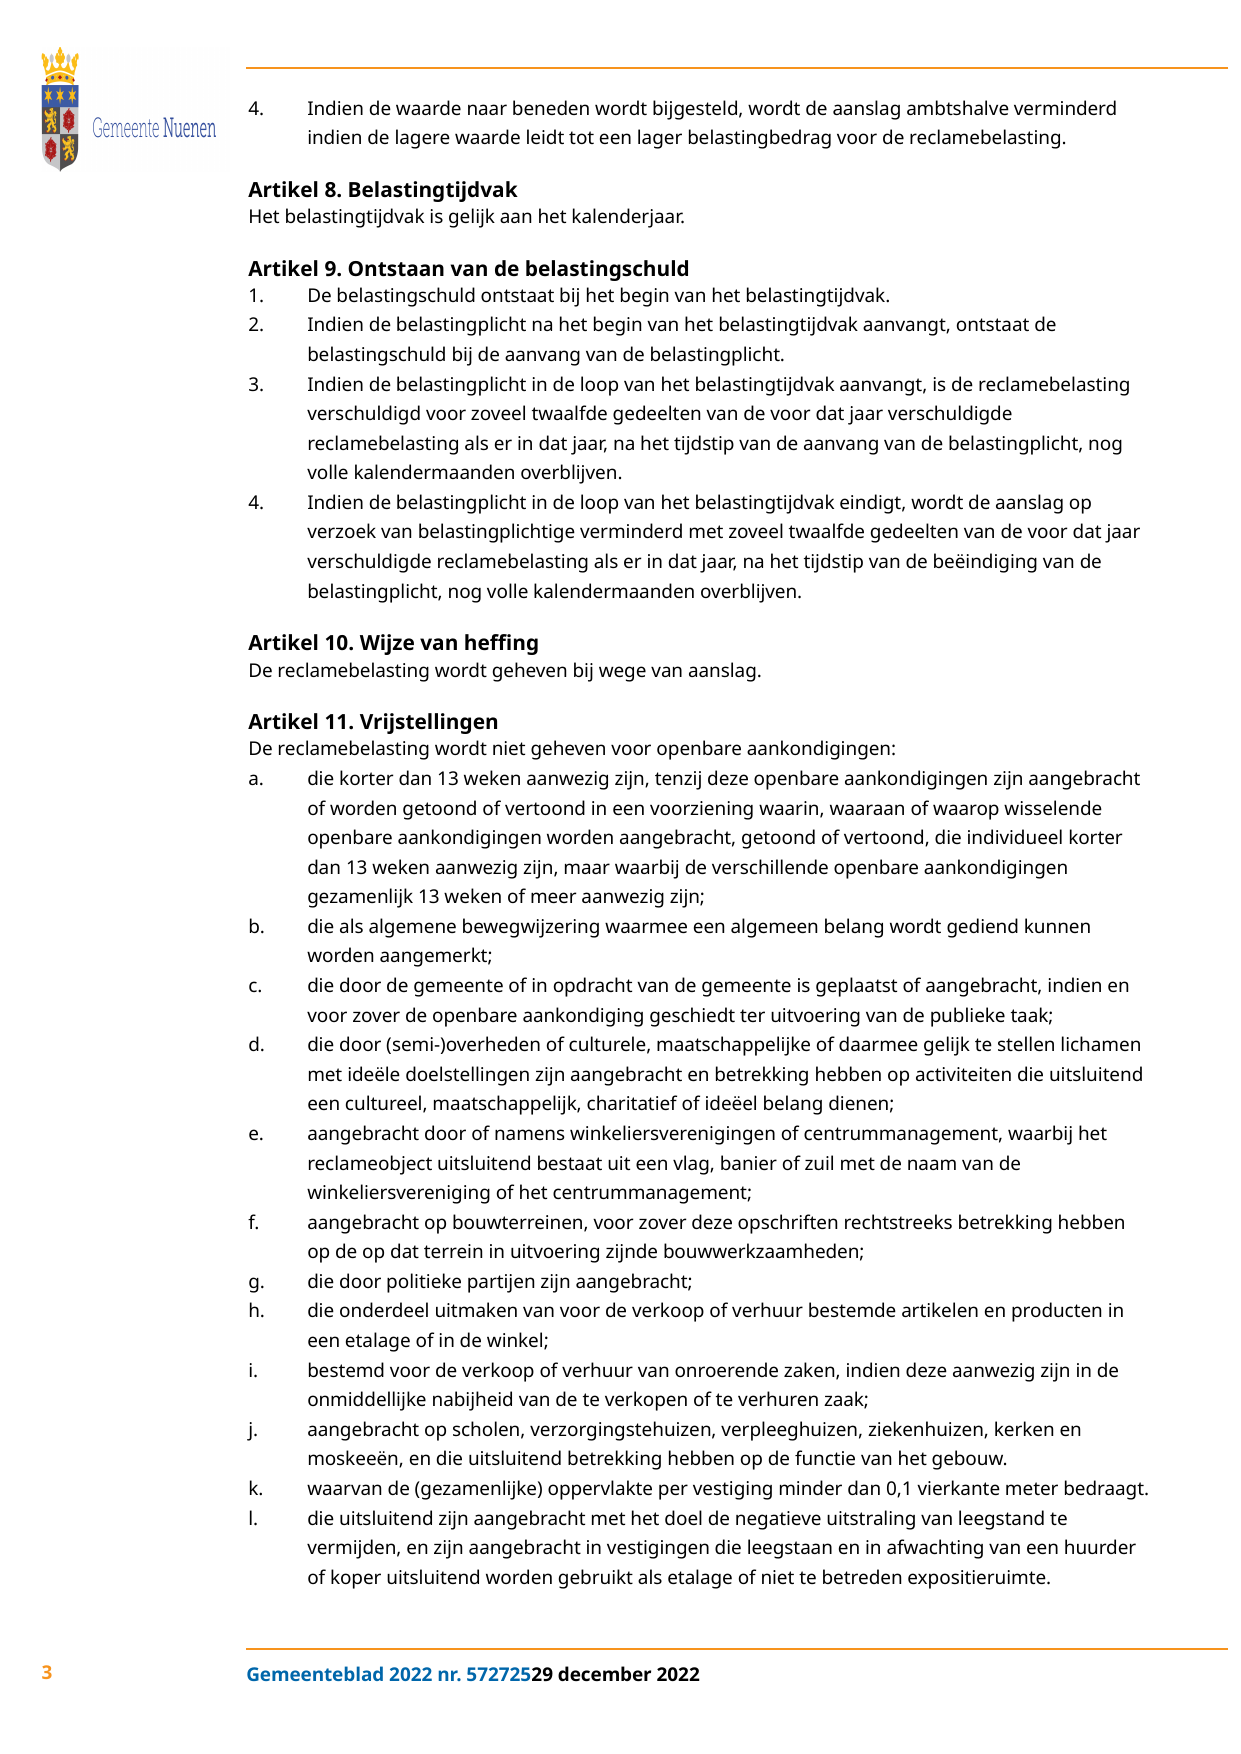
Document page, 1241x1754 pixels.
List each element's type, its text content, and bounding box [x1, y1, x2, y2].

list Indien de waarde naar beneden wordt bijgesteld, wordt de aanslag ambtshalve verminderd indien de lagere waarde leidt tot een lager belastingbedrag voor de reclamebelasting. [248, 95, 1152, 150]
text Het belastingtijdvak is gelijk aan het kalenderjaar. [248, 203, 1152, 229]
list die door politieke partijen zijn aangebracht; [248, 1268, 1152, 1294]
text Artikel 11. Vrijstellingen [248, 707, 1152, 736]
list die onderdeel uitmaken van voor de verkoop of verhuur bestemde artikelen en producten in een etalage of in de winkel; [248, 1298, 1152, 1353]
text De reclamebelasting wordt niet geheven voor openbare aankondigingen: [248, 736, 1152, 761]
list aangebracht op scholen, verzorgingstehuizen, verpleeghuizen, ziekenhuizen, kerken en moskeeën, en die uitsluitend betrekking hebben op de functie van het gebouw. [248, 1416, 1152, 1471]
text Artikel 8. Belastingtijdvak [248, 175, 1152, 203]
list die als algemene bewegwijzering waarmee een algemeen belang wordt gediend kunnen worden aangemerkt; [248, 913, 1152, 968]
list Indien de belastingplicht na het begin van het belastingtijdvak aanvangt, ontstaat de belastingschuld bij de aanvang van de belastingplicht. [248, 312, 1152, 367]
list aangebracht door of namens winkeliersverenigingen of centrummanagement, waarbij het reclameobject uitsluitend bestaat uit een vlag, banier of zuil met de naam van de winkeliersvereniging of het centrummanagement; [248, 1120, 1152, 1205]
list die door de gemeente of in opdracht van de gemeente is geplaatst of aangebracht, indien en voor zover de openbare aankondiging geschiedt ter uitvoering van de publieke taak; [248, 972, 1152, 1028]
text Artikel 9. Ontstaan van de belastingschuld [248, 254, 1152, 282]
text Artikel 10. Wijze van heffing [248, 628, 1152, 657]
list die door (semi-)overheden of culturele, maatschappelijke of daarmee gelijk te stellen lichamen met ideële doelstellingen zijn aangebracht en betrekking hebben op activiteiten die uitsluitend een cultureel, maatschappelijk, charitatief of ideëel belang dienen; [248, 1031, 1152, 1116]
list die uitsluitend zijn aangebracht met het doel de negatieve uitstraling van leegstand te vermijden, en zijn aangebracht in vestigingen die leegstaan en in afwachting van een huurder of koper uitsluitend worden gebruikt als etalage of niet te betreden expositieruimte. [248, 1505, 1152, 1590]
list De belastingschuld ontstaat bij het begin van het belastingtijdvak. [248, 282, 1152, 308]
text De reclamebelasting wordt geheven bij wege van aanslag. [248, 657, 1152, 682]
list waarvan de (gezamenlijke) oppervlakte per vestiging minder dan 0,1 vierkante meter bedraagt. [248, 1475, 1152, 1501]
list aangebracht op bouwterreinen, voor zover deze opschriften rechtstreeks betrekking hebben op de op dat terrein in uitvoering zijnde bouwwerkzaamheden; [248, 1209, 1152, 1264]
picture [41, 47, 231, 172]
list bestemd voor de verkoop of verhuur van onroerende zaken, indien deze aanwezig zijn in de onmiddellijke nabijheid van de te verkopen of te verhuren zaak; [248, 1357, 1152, 1412]
list Indien de belastingplicht in de loop van het belastingtijdvak aanvangt, is de reclamebelasting verschuldigd voor zoveel twaalfde gedeelten van de voor dat jaar verschuldigde reclamebelasting als er in dat jaar, na het tijdstip van de aanvang van de belastingplicht, nog volle kalendermaanden overblijven. [248, 371, 1152, 485]
list Indien de belastingplicht in de loop van het belastingtijdvak eindigt, wordt de aanslag op verzoek van belastingplichtige verminderd met zoveel twaalfde gedeelten van de voor dat jaar verschuldigde reclamebelasting als er in dat jaar, na het tijdstip van de beëindiging van de belastingplicht, nog volle kalendermaanden overblijven. [248, 489, 1152, 604]
list die korter dan 13 weken aanwezig zijn, tenzij deze openbare aankondigingen zijn aangebracht of worden getoond of vertoond in een voorziening waarin, waaraan of waarop wisselende openbare aankondigingen worden aangebracht, getoond of vertoond, die individueel korter dan 13 weken aanwezig zijn, maar waarbij de verschillende openbare aankondigingen gezamenlijk 13 weken of meer aanwezig zijn; [248, 765, 1152, 909]
